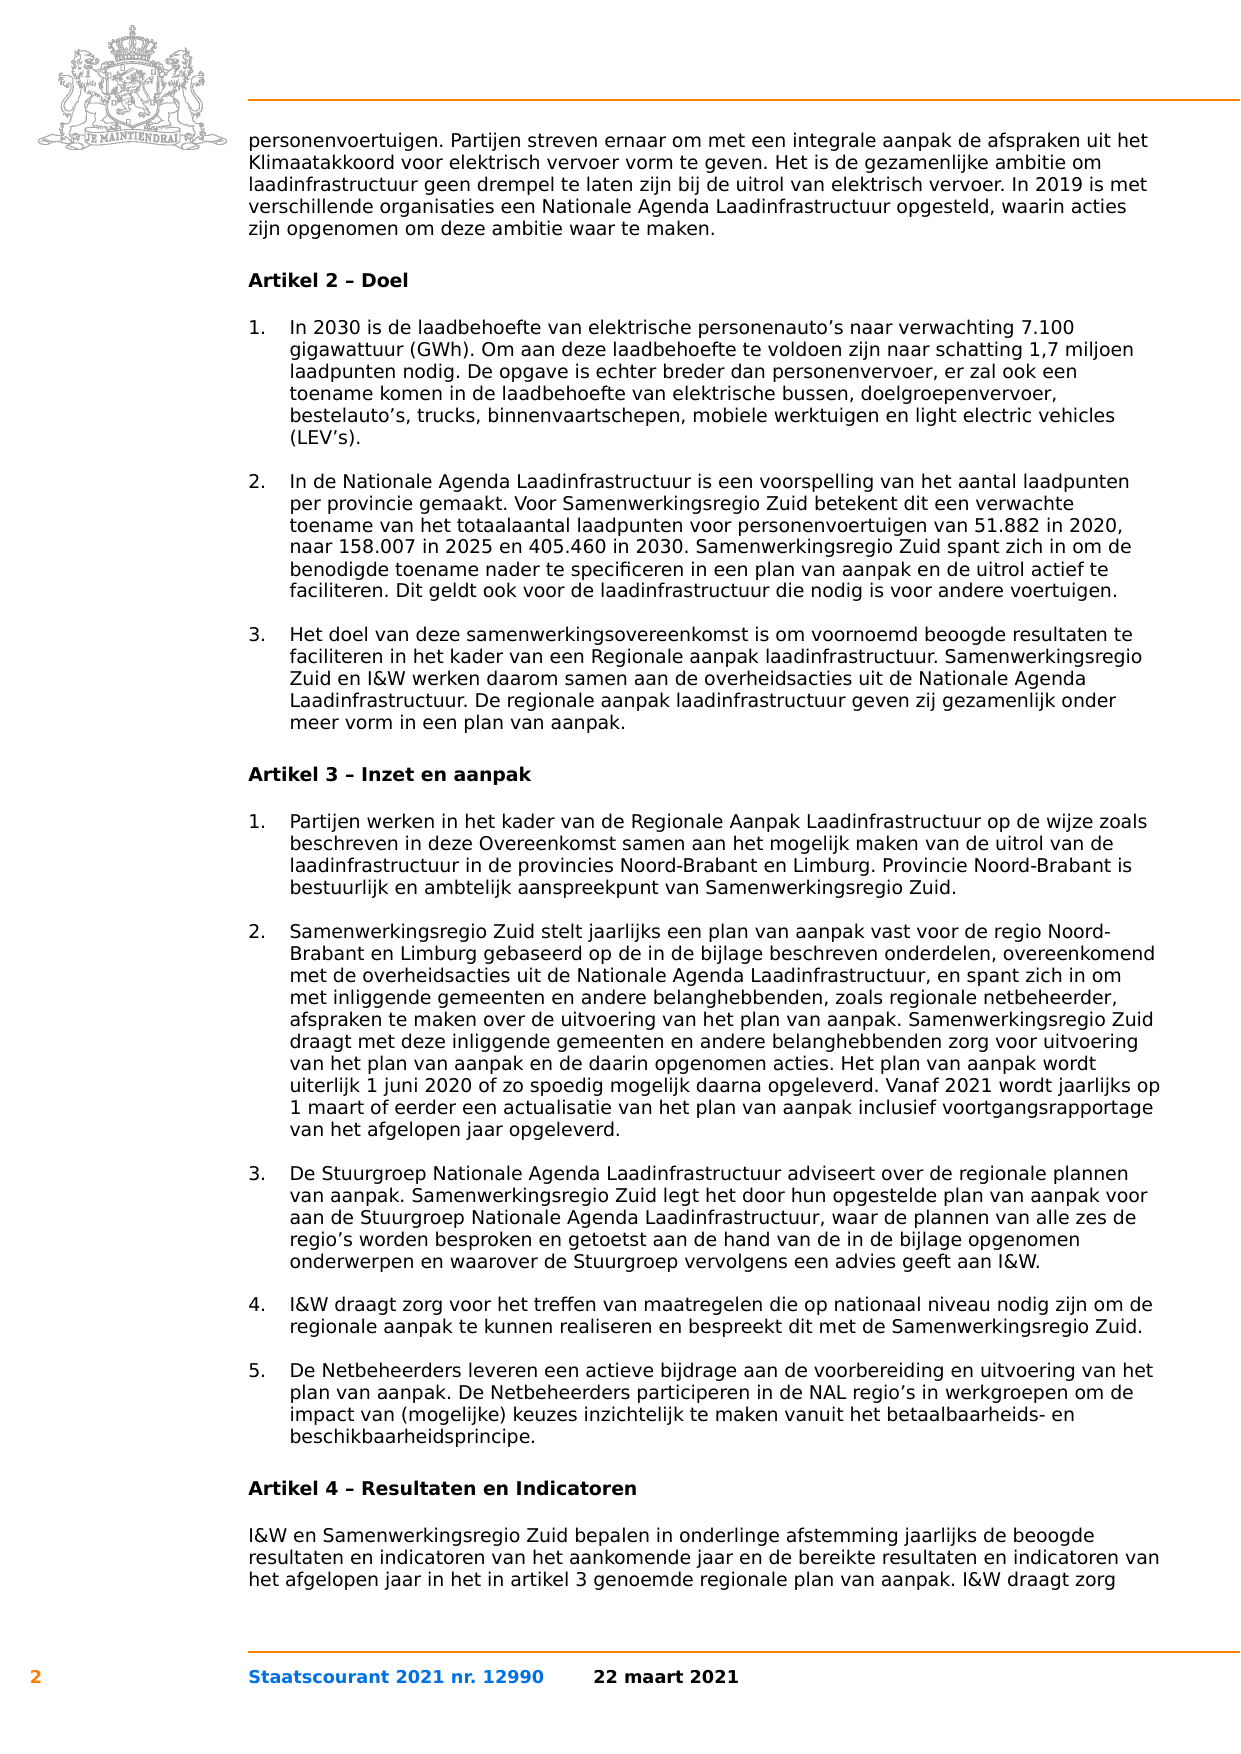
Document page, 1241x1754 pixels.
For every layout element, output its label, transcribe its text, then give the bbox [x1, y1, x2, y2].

text 2. In de Nationale Agenda Laadinfrastructuur is een voorspelling van het aantal laadpunten per provincie gemaakt. Voor Samenwerkingsregio Zuid betekent dit een verwachte toename van het totaalaantal laadpunten voor personenvoertuigen van 51.882 in 2020, naar 158.007 in 2025 en 405.460 in 2030. Samenwerkingsregio Zuid spant zich in om de benodigde toename nader te specificeren in een plan van aanpak en de uitrol actief te faciliteren. Dit geldt ook voor de laadinfrastructuur die nodig is voor andere voertuigen. [248, 471, 1163, 602]
text 4. I&W draagt zorg voor het treffen van maatregelen die op nationaal niveau nodig zijn om de regionale aanpak te kunnen realiseren en bespreekt dit met de Samenwerkingsregio Zuid. [248, 1294, 1163, 1338]
subtitle Artikel 4 – Resultaten en Indicatoren [248, 1478, 1163, 1500]
text 1. Partijen werken in het kader van de Regionale Aanpak Laadinfrastructuur op de wijze zoals beschreven in deze Overeenkomst samen aan het mogelijk maken van de uitrol van de laadinfrastructuur in de provincies Noord-Brabant en Limburg. Provincie Noord-Brabant is bestuurlijk en ambtelijk aanspreekpunt van Samenwerkingsregio Zuid. [248, 811, 1163, 899]
text 5. De Netbeheerders leveren een actieve bijdrage aan de voorbereiding en uitvoering van het plan van aanpak. De Netbeheerders participeren in de NAL regio’s in werkgroepen om de impact van (mogelijke) keuzes inzichtelijk te maken vanuit het betaalbaarheids- en beschikbaarheidsprincipe. [248, 1360, 1163, 1448]
subtitle Artikel 2 – Doel [248, 270, 1163, 292]
text 2. Samenwerkingsregio Zuid stelt jaarlijks een plan van aanpak vast voor de regio Noord-Brabant en Limburg gebaseerd op de in de bijlage beschreven onderdelen, overeenkomend met de overheidsacties uit de Nationale Agenda Laadinfrastructuur, en spant zich in om met inliggende gemeenten en andere belanghebbenden, zoals regionale netbeheerder, afspraken te maken over de uitvoering van het plan van aanpak. Samenwerkingsregio Zuid draagt met deze inliggende gemeenten en andere belanghebbenden zorg voor uitvoering van het plan van aanpak en de daarin opgenomen acties. Het plan van aanpak wordt uiterlijk 1 juni 2020 of zo spoedig mogelijk daarna opgeleverd. Vanaf 2021 wordt jaarlijks op 1 maart of eerder een actualisatie van het plan van aanpak inclusief voortgangsrapportage van het afgelopen jaar opgeleverd. [248, 921, 1163, 1141]
text I&W en Samenwerkingsregio Zuid bepalen in onderlinge afstemming jaarlijks de beoogde resultaten en indicatoren van het aankomende jaar en de bereikte resultaten en indicatoren van het afgelopen jaar in het in artikel 3 genoemde regionale plan van aanpak. I&W draagt zorg [248, 1525, 1163, 1591]
picture [38, 25, 227, 150]
subtitle Artikel 3 – Inzet en aanpak [248, 764, 1163, 786]
text personenvoertuigen. Partijen streven ernaar om met een integrale aanpak de afspraken uit het Klimaatakkoord voor elektrisch vervoer vorm te geven. Het is de gezamenlijke ambitie om laadinfrastructuur geen drempel te laten zijn bij de uitrol van elektrisch vervoer. In 2019 is met verschillende organisaties een Nationale Agenda Laadinfrastructuur opgesteld, waarin acties zijn opgenomen om deze ambitie waar te maken. [248, 130, 1163, 240]
text 3. De Stuurgroep Nationale Agenda Laadinfrastructuur adviseert over de regionale plannen van aanpak. Samenwerkingsregio Zuid legt het door hun opgestelde plan van aanpak voor aan de Stuurgroep Nationale Agenda Laadinfrastructuur, waar de plannen van alle zes de regio’s worden besproken en getoetst aan de hand van de in de bijlage opgenomen onderwerpen en waarover de Stuurgroep vervolgens een advies geeft aan I&W. [248, 1163, 1163, 1272]
text 3. Het doel van deze samenwerkingsovereenkomst is om voornoemd beoogde resultaten te faciliteren in het kader van een Regionale aanpak laadinfrastructuur. Samenwerkingsregio Zuid en I&W werken daarom samen aan de overheidsacties uit de Nationale Agenda Laadinfrastructuur. De regionale aanpak laadinfrastructuur geven zij gezamenlijk onder meer vorm in een plan van aanpak. [248, 624, 1163, 734]
text 1. In 2030 is de laadbehoefte van elektrische personenauto’s naar verwachting 7.100 gigawattuur (GWh). Om aan deze laadbehoefte te voldoen zijn naar schatting 1,7 miljoen laadpunten nodig. De opgave is echter breder dan personenvervoer, er zal ook een toename komen in de laadbehoefte van elektrische bussen, doelgroepenvervoer, bestelauto’s, trucks, binnenvaartschepen, mobiele werktuigen en light electric vehicles (LEV’s). [248, 317, 1163, 449]
